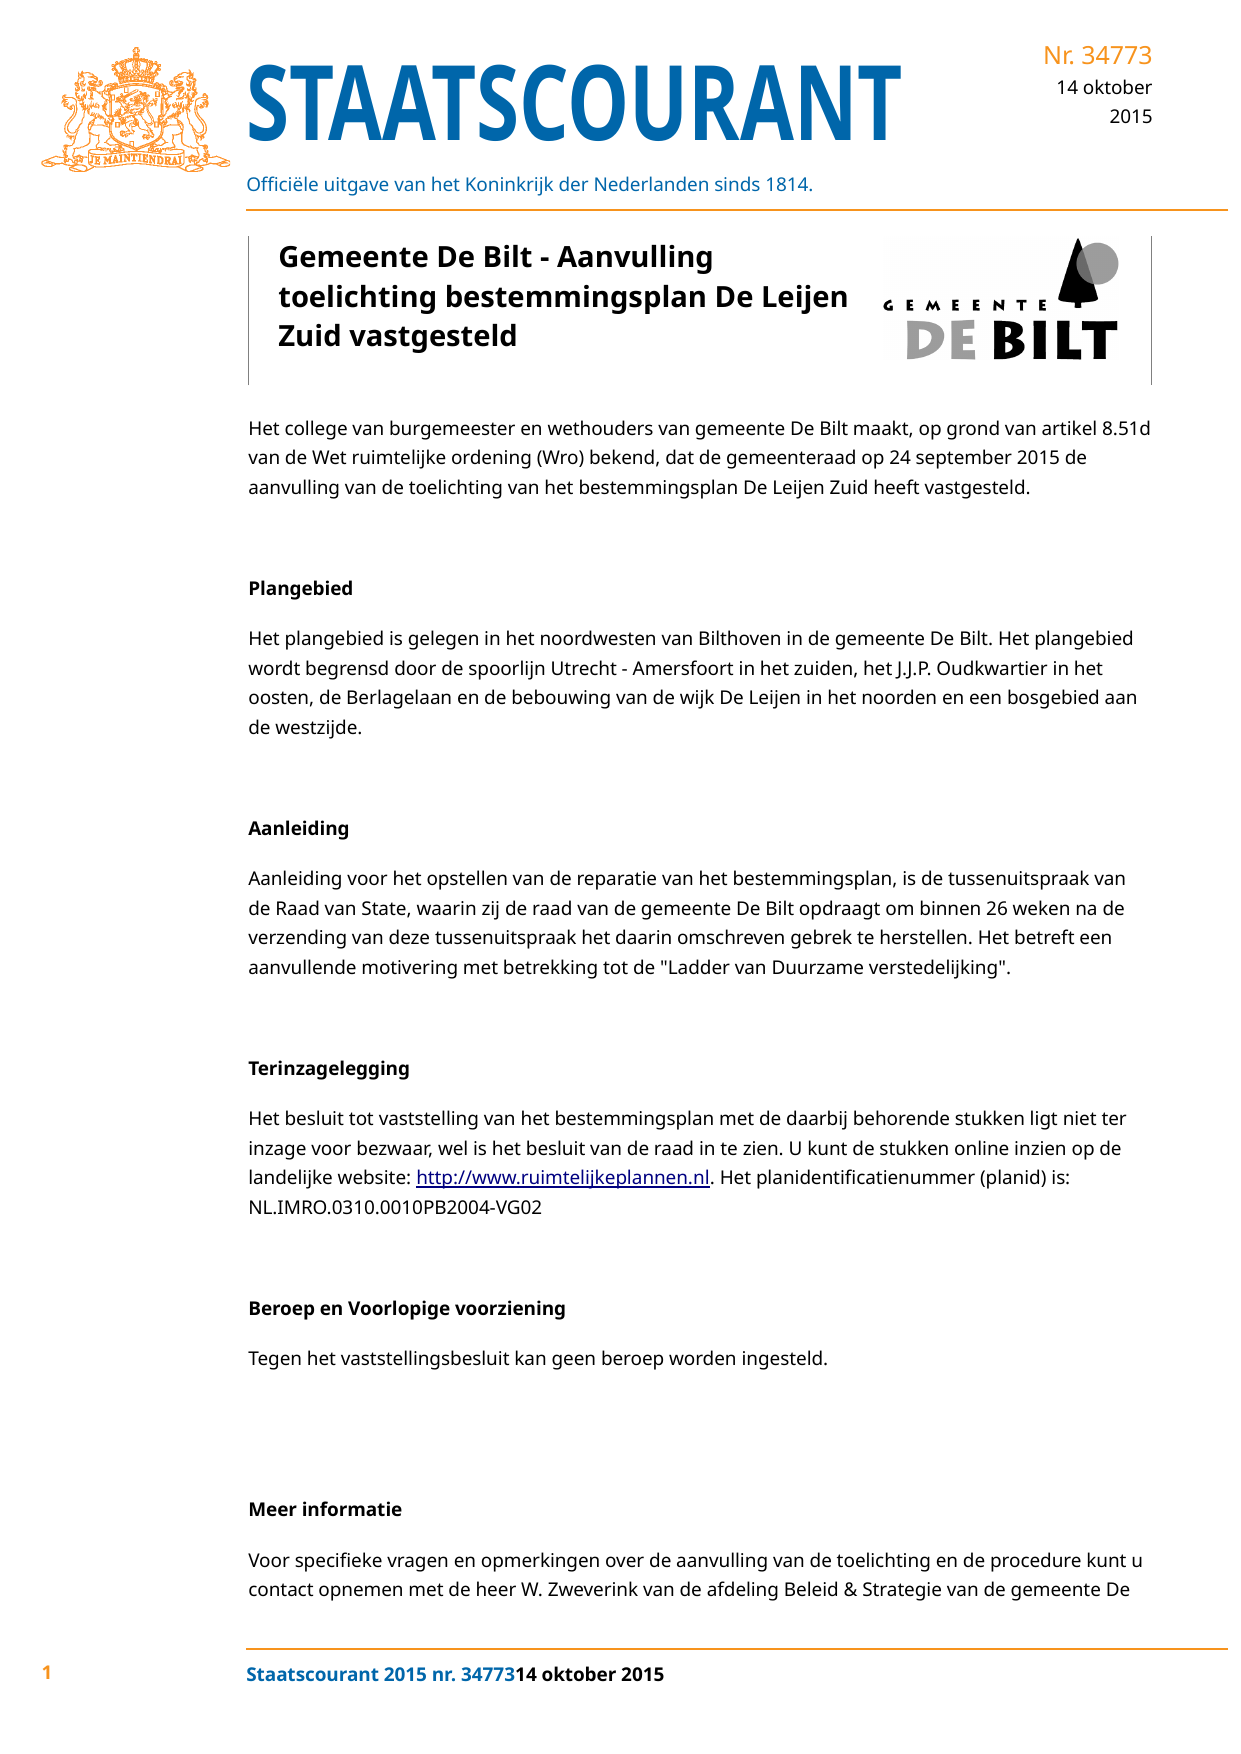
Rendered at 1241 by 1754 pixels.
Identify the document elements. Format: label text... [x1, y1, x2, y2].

picture [882, 236, 1119, 360]
text Het besluit tot vaststelling van het bestemmingsplan met de daarbij behorende stukken ligt niet ter inzage voor bezwaar, wel is het besluit van de raad in te zien. U kunt de stukken online inzien op de landelijke website: http://www.ruimtelijkeplannen.nl. Het planidentificatienummer (planid) is: NL.IMRO.0310.0010PB2004-VG02 [248, 1105, 1152, 1220]
text Plangebied [248, 575, 1152, 601]
table_header [850, 236, 1151, 385]
text Beroep en Voorlopige voorziening [248, 1295, 1152, 1321]
text Meer informatie [248, 1497, 1152, 1522]
text Aanleiding voor het opstellen van de reparatie van het bestemmingsplan, is de tussenuitspraak van de Raad van State, waarin zij de raad van de gemeente De Bilt opdraagt om binnen 26 weken na de verzending van deze tussenuitspraak het daarin omschreven gebrek te herstellen. Het betreft een aanvullende motivering met betrekking tot de "Ladder van Duurzame verstedelijking". [248, 865, 1152, 980]
text Het plangebied is gelegen in het noordwesten van Bilthoven in de gemeente De Bilt. Het plangebied wordt begrensd door de spoorlijn Utrecht - Amersfoort in het zuiden, het J.J.P. Oudkwartier in het oosten, de Berlagelaan en de bebouwing van de wijk De Leijen in het noorden en een bosgebied aan de westzijde. [248, 625, 1152, 740]
text Tegen het vaststellingsbesluit kan geen beroep worden ingesteld. [248, 1345, 1152, 1371]
text Het college van burgemeester en wethouders van gemeente De Bilt maakt, op grond van artikel 8.51d van de Wet ruim­telijke ordening (Wro) bekend, dat de gemeenteraad op 24 september 2015 de aanvulling van de toelichting van het bestemmingsplan De Leijen Zuid heeft vastgesteld. [248, 415, 1152, 500]
text Aanleiding [248, 815, 1152, 841]
text Voor specifieke vragen en opmerkingen over de aanvulling van de toelichting en de procedure kunt u contact opnemen met de heer W. Zweverink van de afdeling Beleid & Strategie van de gemeente De [248, 1547, 1152, 1602]
table_header Gemeente De Bilt - Aanvulling toelichting bestemmingsplan De Leijen Zuid vastgesteld [249, 236, 850, 385]
text Terinzagelegging [248, 1055, 1152, 1081]
picture [41, 47, 231, 172]
